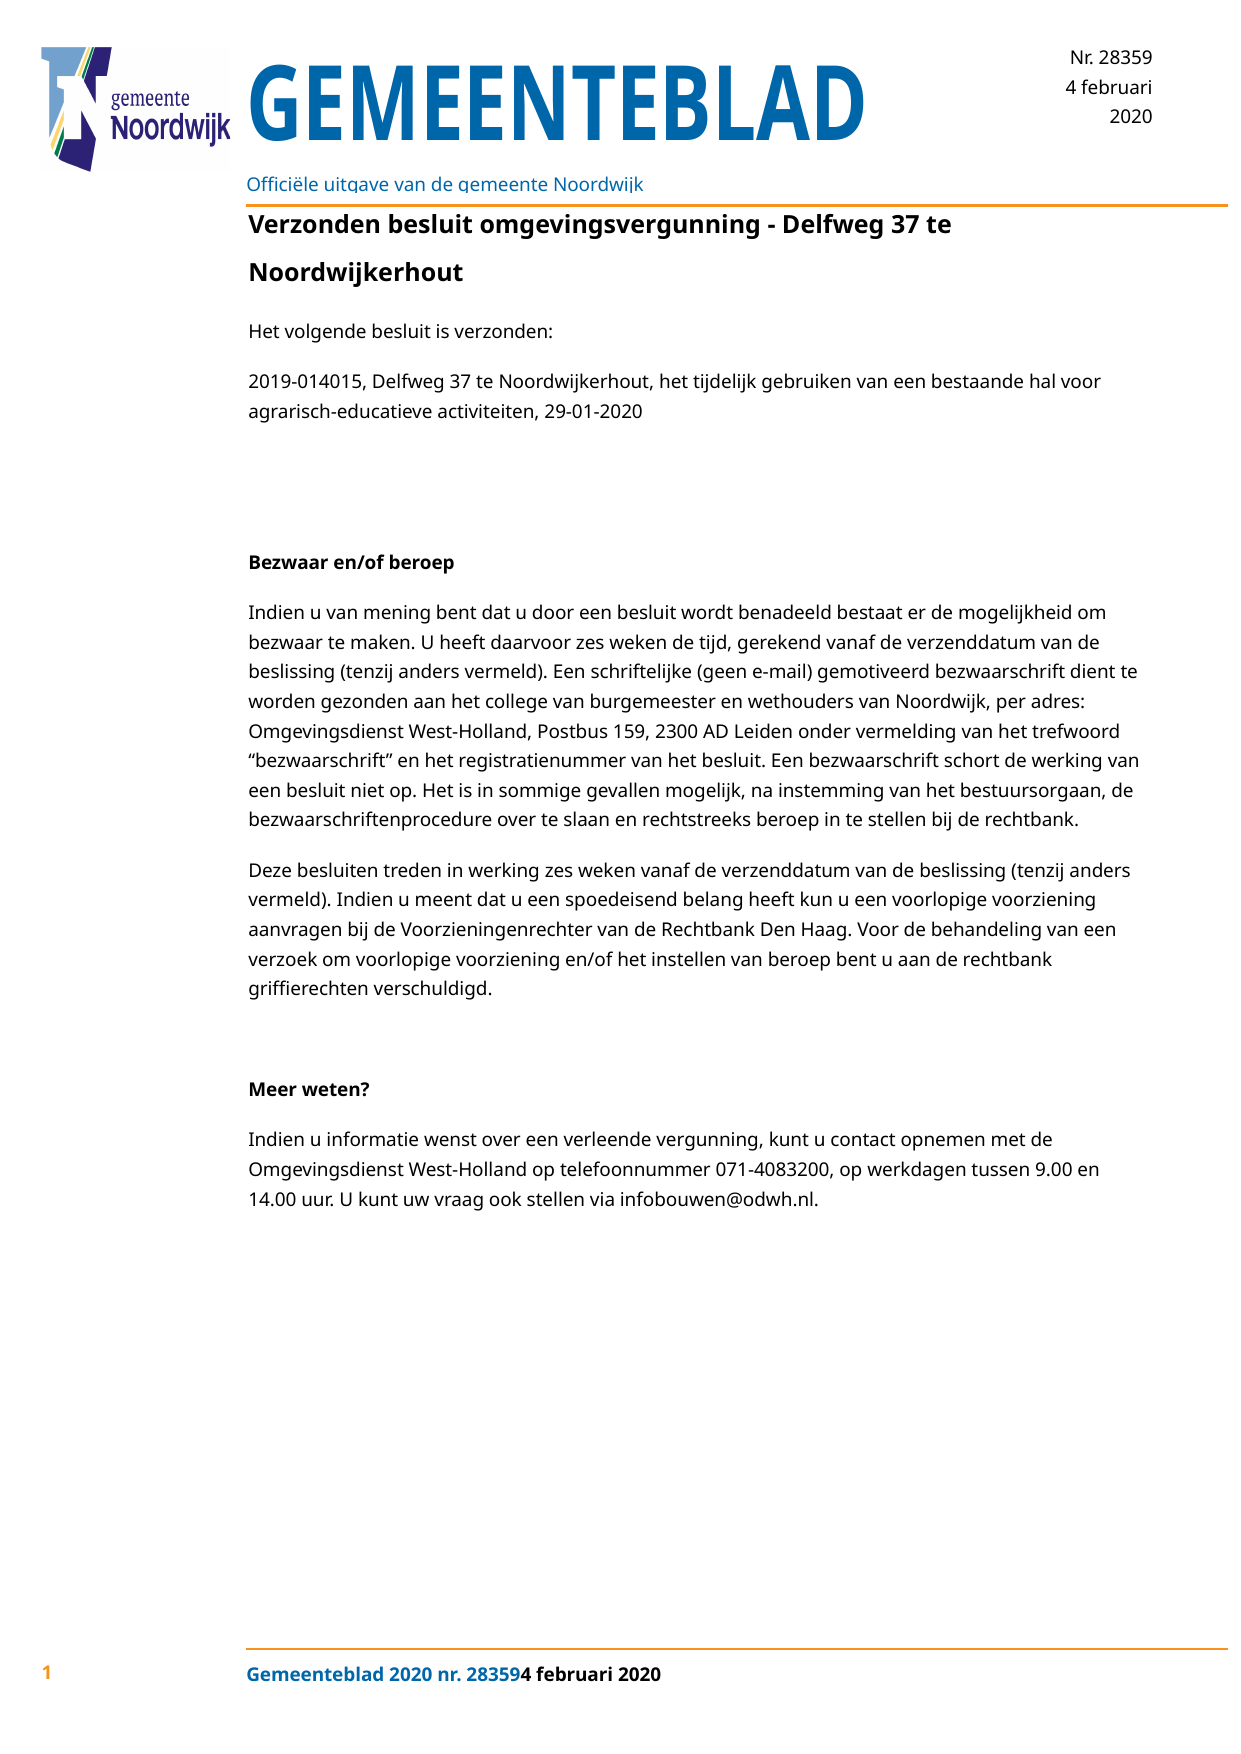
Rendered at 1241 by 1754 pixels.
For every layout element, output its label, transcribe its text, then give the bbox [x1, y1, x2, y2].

text Indien u van mening bent dat u door een besluit wordt benadeeld bestaat er de mogelijkheid om bezwaar te maken. U heeft daarvoor zes weken de tijd, gerekend vanaf de verzenddatum van de beslissing (tenzij anders vermeld). Een schriftelijke (geen e-mail) gemotiveerd bezwaarschrift dient te worden gezonden aan het college van burgemeester en wethouders van Noordwijk, per adres: Omgevingsdienst West-Holland, Postbus 159, 2300 AD Leiden onder vermelding van het trefwoord “bezwaarschrift” en het registratienummer van het besluit. Een bezwaarschrift schort de werking van een besluit niet op. Het is in sommige gevallen mogelijk, na instemming van het bestuursorgaan, de bezwaarschriftenprocedure over te slaan en rechtstreeks beroep in te stellen bij de rechtbank. [248, 599, 1152, 832]
text Indien u informatie wenst over een verleende vergunning, kunt u contact opnemen met de Omgevingsdienst West-Holland op telefoonnummer 071-4083200, op werkdagen tussen 9.00 en 14.00 uur. U kunt uw vraag ook stellen via infobouwen@odwh.nl. [248, 1127, 1152, 1212]
text Deze besluiten treden in werking zes weken vanaf de verzenddatum van de beslissing (tenzij anders vermeld). Indien u meent dat u een spoedeisend belang heeft kun u een voorlopige voorziening aanvragen bij de Voorzieningenrechter van de Rechtbank Den Haag. Voor de behandeling van een verzoek om voorlopige voorziening en/of het instellen van beroep bent u aan de rechtbank griffierechten verschuldigd. [248, 857, 1152, 1001]
text Het volgende besluit is verzonden: [248, 318, 1152, 344]
text Bezwaar en/of beroep [248, 549, 1152, 575]
text 2019-014015, Delfweg 37 te Noordwijkerhout, het tijdelijk gebruiken van een bestaande hal voor agrarisch-educatieve activiteiten, 29-01-2020 [248, 368, 1152, 424]
text Meer weten? [248, 1076, 1152, 1102]
picture [41, 47, 231, 172]
text Verzonden besluit omgevingsvergunning - Delfweg 37 te Noordwijkerhout [248, 207, 1152, 288]
